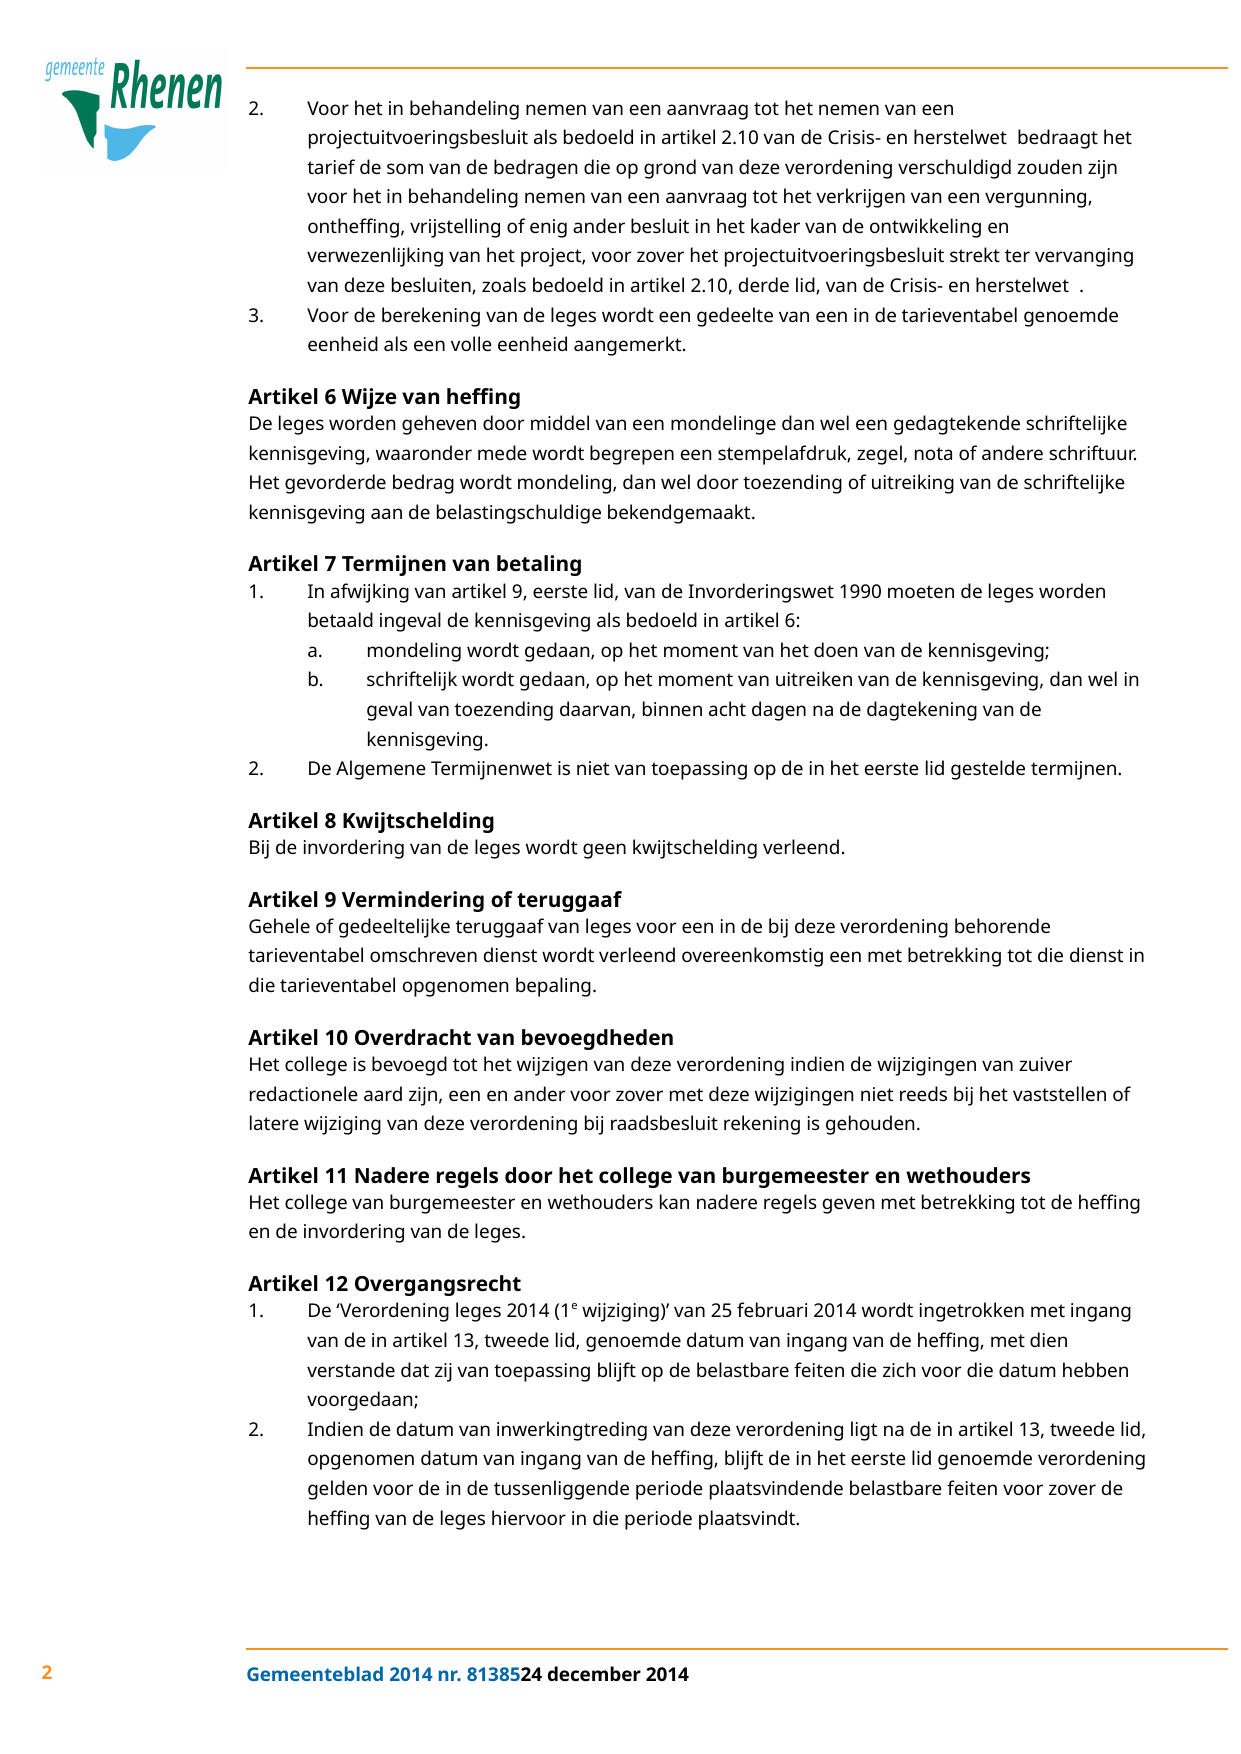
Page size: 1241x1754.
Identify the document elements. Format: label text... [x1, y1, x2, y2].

list Voor de berekening van de leges wordt een gedeelte van een in de tarieventabel genoemde eenheid als een volle eenheid aangemerkt. [248, 302, 1152, 357]
text Het college is bevoegd tot het wijzigen van deze verordening indien de wijzigingen van zuiver redactionele aard zijn, een en ander voor zover met deze wijzigingen niet reeds bij het vaststellen of latere wijziging van deze verordening bij raadsbesluit rekening is gehouden. [248, 1051, 1152, 1136]
text Gehele of gedeeltelijke teruggaaf van leges voor een in de bij deze verordening behorende tarieventabel omschreven dienst wordt verleend overeenkomstig een met betrekking tot die dienst in die tarieventabel opgenomen bepaling. [248, 913, 1152, 998]
text Het college van burgemeester en wethouders kan nadere regels geven met betrekking tot de heffing en de invordering van de leges. [248, 1189, 1152, 1244]
list De ‘Verordening leges 2014 (1e wijziging)’ van 25 februari 2014 wordt ingetrokken met ingang van de in artikel 13, tweede lid, genoemde datum van ingang van de heffing, met dien verstande dat zij van toepassing blijft op de belastbare feiten die zich voor die datum hebben voorgedaan; [248, 1298, 1152, 1412]
list In afwijking van artikel 9, eerste lid, van de Invorderingswet 1990 moeten de leges worden betaald ingeval de kennisgeving als bedoeld in artikel 6: [248, 578, 1152, 633]
text Artikel 11 Nadere regels door het college van burgemeester en wethouders [248, 1161, 1152, 1189]
list mondeling wordt gedaan, op het moment van het doen van de kennisgeving; [307, 637, 1152, 663]
list schriftelijk wordt gedaan, op het moment van uitreiken van de kennisgeving, dan wel in geval van toezending daarvan, binnen acht dagen na de dagtekening van de kennisgeving. [307, 667, 1152, 752]
list Voor het in behandeling nemen van een aanvraag tot het nemen van een projectuitvoeringsbesluit als bedoeld in artikel 2.10 van de Crisis- en herstelwet bedraagt het tarief de som van de bedragen die op grond van deze verordening verschuldigd zouden zijn voor het in behandeling nemen van een aanvraag tot het verkrijgen van een vergunning, ontheffing, vrijstelling of enig ander besluit in het kader van de ontwikkeling en verwezenlijking van het project, voor zover het projectuitvoeringsbesluit strekt ter vervanging van deze besluiten, zoals bedoeld in artikel 2.10, derde lid, van de Crisis- en herstelwet . [248, 95, 1152, 298]
text De leges worden geheven door middel van een mondelinge dan wel een gedagtekende schriftelijke kennisgeving, waaronder mede wordt begrepen een stempelafdruk, zegel, nota of andere schriftuur. Het gevorderde bedrag wordt mondeling, dan wel door toezending of uitreiking van de schriftelijke kennisgeving aan de belastingschuldige bekendgemaakt. [248, 410, 1152, 525]
text Artikel 12 Overgangsrecht [248, 1269, 1152, 1298]
text Artikel 9 Vermindering of teruggaaf [248, 885, 1152, 913]
list Indien de datum van inwerkingtreding van deze verordening ligt na de in artikel 13, tweede lid, opgenomen datum van ingang van de heffing, blijft de in het eerste lid genoemde verordening gelden voor de in de tussenliggende periode plaatsvindende belastbare feiten voor zover de heffing van de leges hiervoor in die periode plaatsvindt. [248, 1416, 1152, 1530]
list De Algemene Termijnenwet is niet van toepassing op de in het eerste lid gestelde termijnen. [248, 755, 1152, 781]
text Artikel 7 Termijnen van betaling [248, 549, 1152, 578]
picture [41, 47, 231, 172]
text Artikel 8 Kwijtschelding [248, 806, 1152, 834]
text Artikel 10 Overdracht van bevoegdheden [248, 1023, 1152, 1051]
text Bij de invordering van de leges wordt geen kwijtschelding verleend. [248, 834, 1152, 860]
text Artikel 6 Wijze van heffing [248, 382, 1152, 410]
